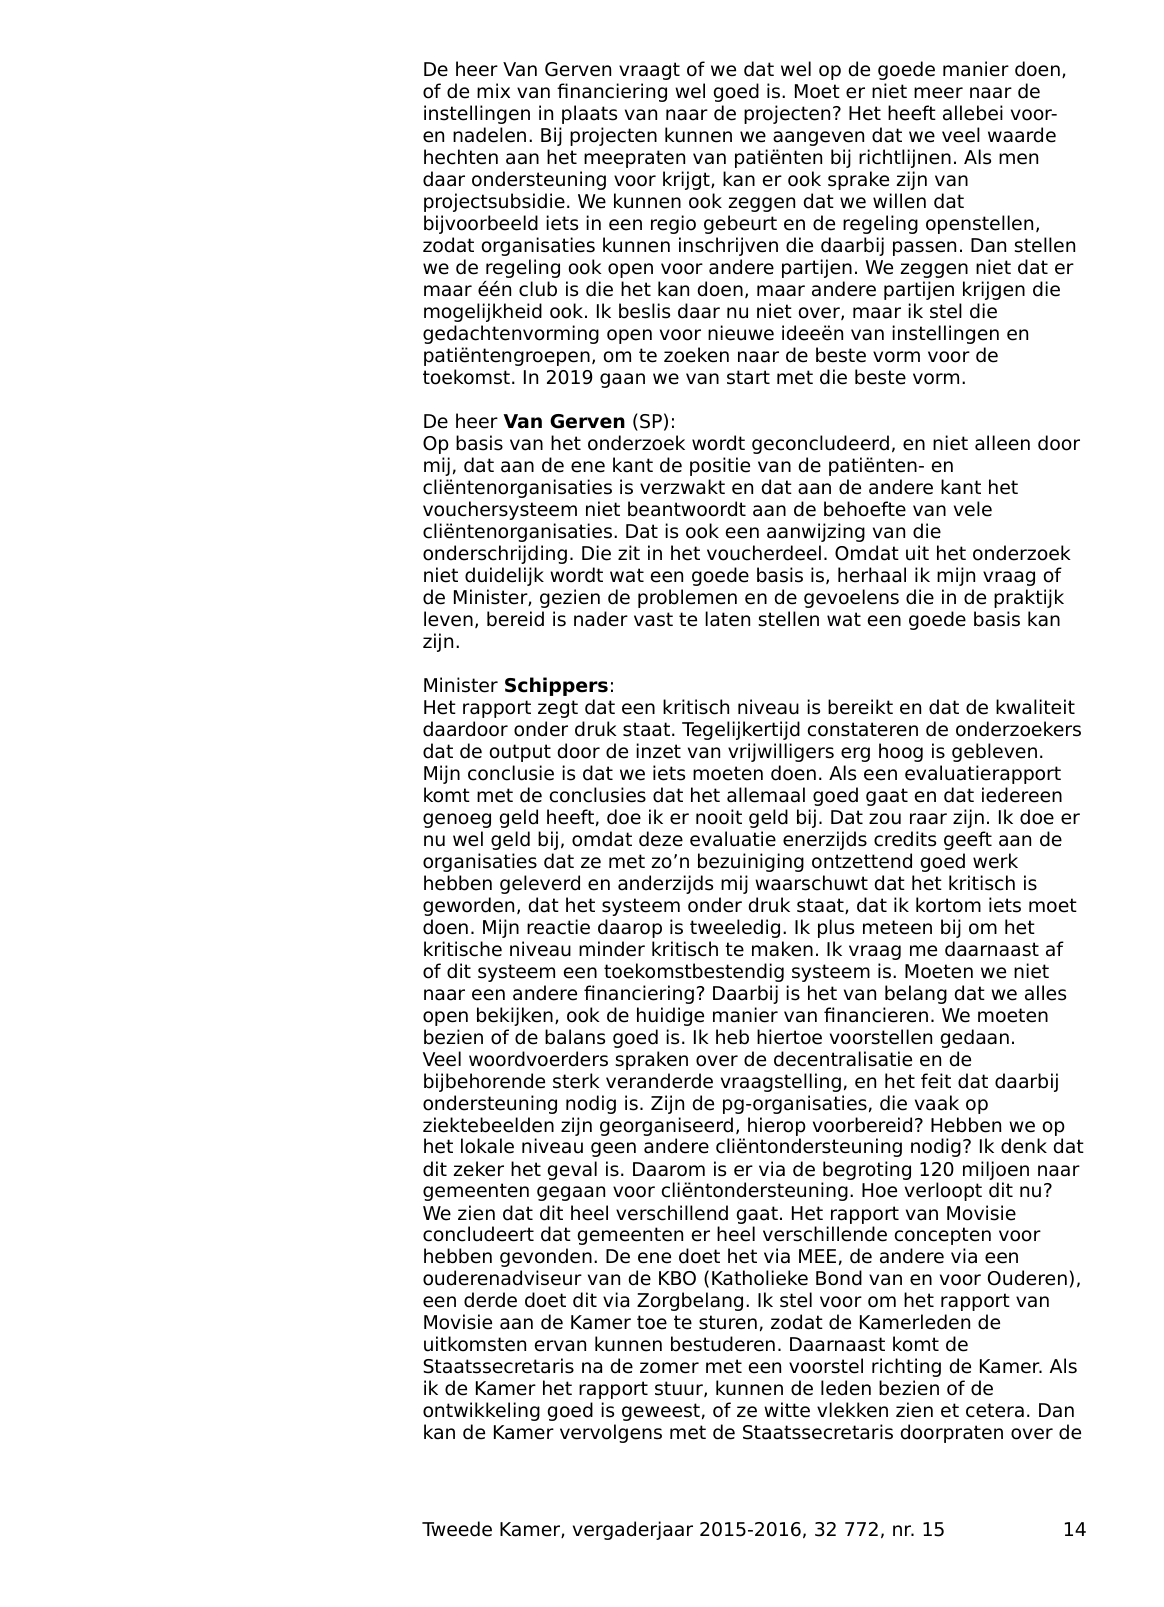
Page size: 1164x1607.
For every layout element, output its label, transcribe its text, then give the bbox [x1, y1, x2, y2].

text Het rapport zegt dat een kritisch niveau is bereikt en dat de kwaliteit daardoor onder druk staat. Tegelijkertijd constateren de onderzoekers dat de output door de inzet van vrijwilligers erg hoog is gebleven. Mijn conclusie is dat we iets moeten doen. Als een evaluatierapport komt met de conclusies dat het allemaal goed gaat en dat iedereen genoeg geld heeft, doe ik er nooit geld bij. Dat zou raar zijn. Ik doe er nu wel geld bij, omdat deze evaluatie enerzijds credits geeft aan de organisaties dat ze met zo’n bezuiniging ontzettend goed werk hebben geleverd en anderzijds mij waarschuwt dat het kritisch is geworden, dat het systeem onder druk staat, dat ik kortom iets moet doen. Mijn reactie daarop is tweeledig. Ik plus meteen bij om het kritische niveau minder kritisch te maken. Ik vraag me daarnaast af of dit systeem een toekomstbestendig systeem is. Moeten we niet naar een andere financiering? Daarbij is het van belang dat we alles open bekijken, ook de huidige manier van financieren. We moeten bezien of de balans goed is. Ik heb hiertoe voorstellen gedaan. [422, 697, 1087, 1048]
text Op basis van het onderzoek wordt geconcludeerd, en niet alleen door mij, dat aan de ene kant de positie van de patiënten- en cliëntenorganisaties is verzwakt en dat aan de andere kant het vouchersysteem niet beantwoordt aan de behoefte van vele cliëntenorganisaties. Dat is ook een aanwijzing van die onderschrijding. Die zit in het voucherdeel. Omdat uit het onderzoek niet duidelijk wordt wat een goede basis is, herhaal ik mijn vraag of de Minister, gezien de problemen en de gevoelens die in de praktijk leven, bereid is nader vast te laten stellen wat een goede basis kan zijn. [422, 433, 1087, 653]
text Veel woordvoerders spraken over de decentralisatie en de bijbehorende sterk veranderde vraagstelling, en het feit dat daarbij ondersteuning nodig is. Zijn de pg-organisaties, die vaak op ziektebeelden zijn georganiseerd, hierop voorbereid? Hebben we op het lokale niveau geen andere cliëntondersteuning nodig? Ik denk dat dit zeker het geval is. Daarom is er via de begroting 120 miljoen naar gemeenten gegaan voor cliëntondersteuning. Hoe verloopt dit nu? We zien dat dit heel verschillend gaat. Het rapport van Movisie concludeert dat gemeenten er heel verschillende concepten voor hebben gevonden. De ene doet het via MEE, de andere via een ouderenadviseur van de KBO (Katholieke Bond van en voor Ouderen), een derde doet dit via Zorgbelang. Ik stel voor om het rapport van Movisie aan de Kamer toe te sturen, zodat de Kamerleden de uitkomsten ervan kunnen bestuderen. Daarnaast komt de Staatssecretaris na de zomer met een voorstel richting de Kamer. Als ik de Kamer het rapport stuur, kunnen de leden bezien of de ontwikkeling goed is geweest, of ze witte vlekken zien et cetera. Dan kan de Kamer vervolgens met de Staatssecretaris doorpraten over de [422, 1048, 1087, 1444]
text Minister Schippers: [422, 675, 1087, 697]
text De heer Van Gerven vraagt of we dat wel op de goede manier doen, of de mix van financiering wel goed is. Moet er niet meer naar de instellingen in plaats van naar de projecten? Het heeft allebei voor- en nadelen. Bij projecten kunnen we aangeven dat we veel waarde hechten aan het meepraten van patiënten bij richtlijnen. Als men daar ondersteuning voor krijgt, kan er ook sprake zijn van projectsubsidie. We kunnen ook zeggen dat we willen dat bijvoorbeeld iets in een regio gebeurt en de regeling openstellen, zodat organisaties kunnen inschrijven die daarbij passen. Dan stellen we de regeling ook open voor andere partijen. We zeggen niet dat er maar één club is die het kan doen, maar andere partijen krijgen die mogelijkheid ook. Ik beslis daar nu niet over, maar ik stel die gedachtenvorming open voor nieuwe ideeën van instellingen en patiëntengroepen, om te zoeken naar de beste vorm voor de toekomst. In 2019 gaan we van start met die beste vorm. [422, 59, 1087, 389]
text De heer Van Gerven (SP): [422, 411, 1087, 433]
